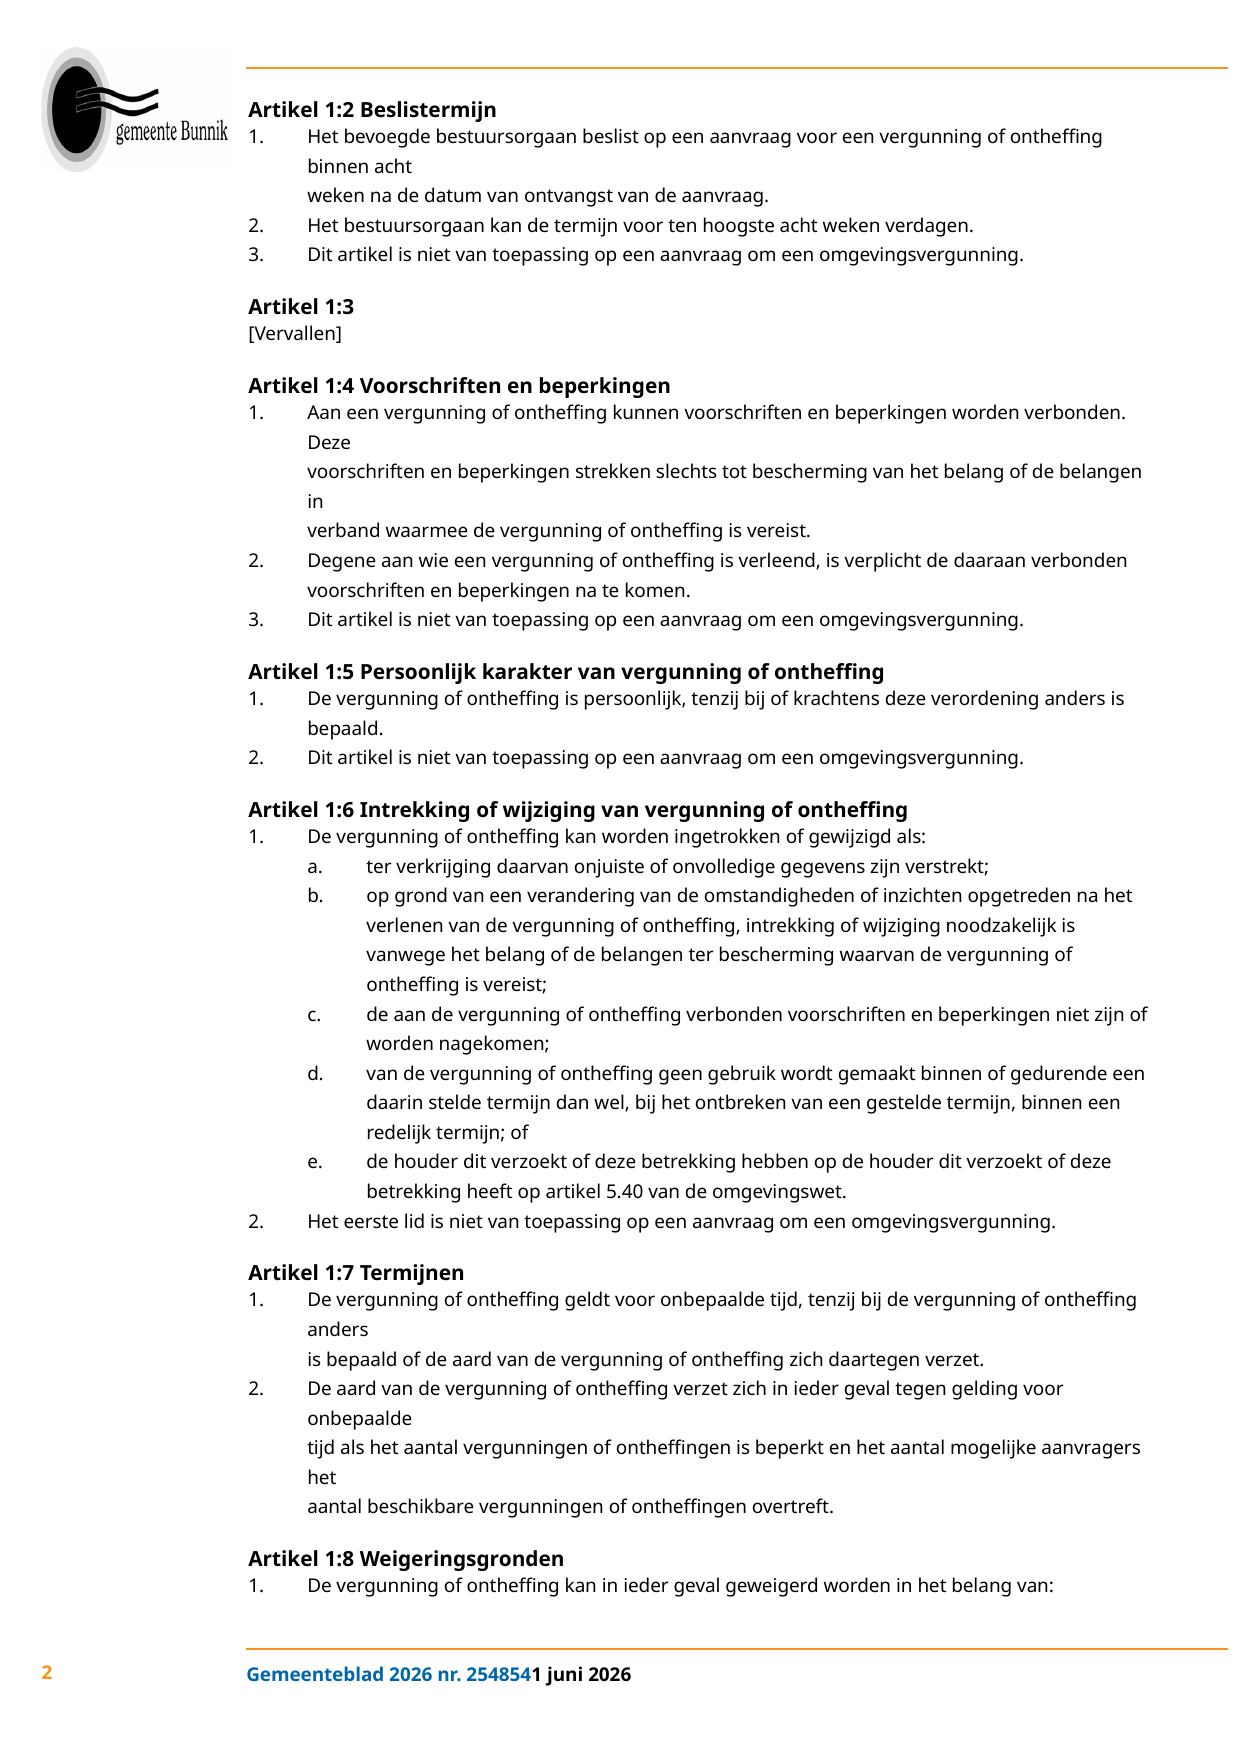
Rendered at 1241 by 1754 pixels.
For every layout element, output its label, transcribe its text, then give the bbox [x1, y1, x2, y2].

list van de vergunning of ontheffing geen gebruik wordt gemaakt binnen of gedurende een daarin stelde termijn dan wel, bij het ontbreken van een gestelde termijn, binnen een redelijk termijn; of [307, 1060, 1152, 1145]
list Degene aan wie een vergunning of ontheffing is verleend, is verplicht de daaraan verbonden [248, 547, 1152, 573]
list Dit artikel is niet van toepassing op een aanvraag om een omgevingsvergunning. [248, 606, 1152, 632]
list is bepaald of de aard van de vergunning of ontheffing zich daartegen verzet. [248, 1346, 1152, 1372]
list voorschriften en beperkingen na te komen. [248, 577, 1152, 602]
text Artikel 1:8 Weigeringsgronden [248, 1544, 1152, 1573]
list Het bestuursorgaan kan de termijn voor ten hoogste acht weken verdagen. [248, 212, 1152, 238]
list De vergunning of ontheffing is persoonlijk, tenzij bij of krachtens deze verordening anders is [248, 685, 1152, 711]
text Artikel 1:7 Termijnen [248, 1258, 1152, 1287]
list Dit artikel is niet van toepassing op een aanvraag om een omgevingsvergunning. [248, 242, 1152, 267]
list Aan een vergunning of ontheffing kunnen voorschriften en beperkingen worden verbonden. Deze [248, 399, 1152, 454]
list Het bevoegde bestuursorgaan beslist op een aanvraag voor een vergunning of ontheffing binnen acht [248, 123, 1152, 178]
text Artikel 1:3 [248, 292, 1152, 320]
picture [41, 47, 231, 172]
list ter verkrijging daarvan onjuiste of onvolledige gegevens zijn verstrekt; [307, 853, 1152, 878]
list Dit artikel is niet van toepassing op een aanvraag om een omgevingsvergunning. [248, 744, 1152, 770]
list De vergunning of ontheffing kan in ieder geval geweigerd worden in het belang van: [248, 1573, 1152, 1598]
list voorschriften en beperkingen strekken slechts tot bescherming van het belang of de belangen in [248, 458, 1152, 514]
list De aard van de vergunning of ontheffing verzet zich in ieder geval tegen gelding voor onbepaalde [248, 1375, 1152, 1431]
list weken na de datum van ontvangst van de aanvraag. [248, 182, 1152, 208]
text Artikel 1:6 Intrekking of wijziging van vergunning of ontheffing [248, 795, 1152, 823]
list de aan de vergunning of ontheffing verbonden voorschriften en beperkingen niet zijn of worden nagekomen; [307, 1001, 1152, 1056]
list bepaald. [248, 715, 1152, 741]
list Het eerste lid is niet van toepassing op een aanvraag om een omgevingsvergunning. [248, 1208, 1152, 1233]
list de houder dit verzoekt of deze betrekking hebben op de houder dit verzoekt of deze betrekking heeft op artikel 5.40 van de omgevingswet. [307, 1149, 1152, 1204]
text Artikel 1:4 Voorschriften en beperkingen [248, 371, 1152, 399]
text Artikel 1:5 Persoonlijk karakter van vergunning of ontheffing [248, 657, 1152, 685]
list op grond van een verandering van de omstandigheden of inzichten opgetreden na het verlenen van de vergunning of ontheffing, intrekking of wijziging noodzakelijk is vanwege het belang of de belangen ter bescherming waarvan de vergunning of ontheffing is vereist; [307, 882, 1152, 997]
list aantal beschikbare vergunningen of ontheffingen overtreft. [248, 1494, 1152, 1519]
list verband waarmee de vergunning of ontheffing is vereist. [248, 518, 1152, 543]
list tijd als het aantal vergunningen of ontheffingen is beperkt en het aantal mogelijke aanvragers het [248, 1434, 1152, 1490]
list De vergunning of ontheffing kan worden ingetrokken of gewijzigd als: [248, 823, 1152, 849]
text Artikel 1:2 Beslistermijn [248, 95, 1152, 123]
list De vergunning of ontheffing geldt voor onbepaalde tijd, tenzij bij de vergunning of ontheffing anders [248, 1287, 1152, 1342]
text [Vervallen] [248, 320, 1152, 346]
